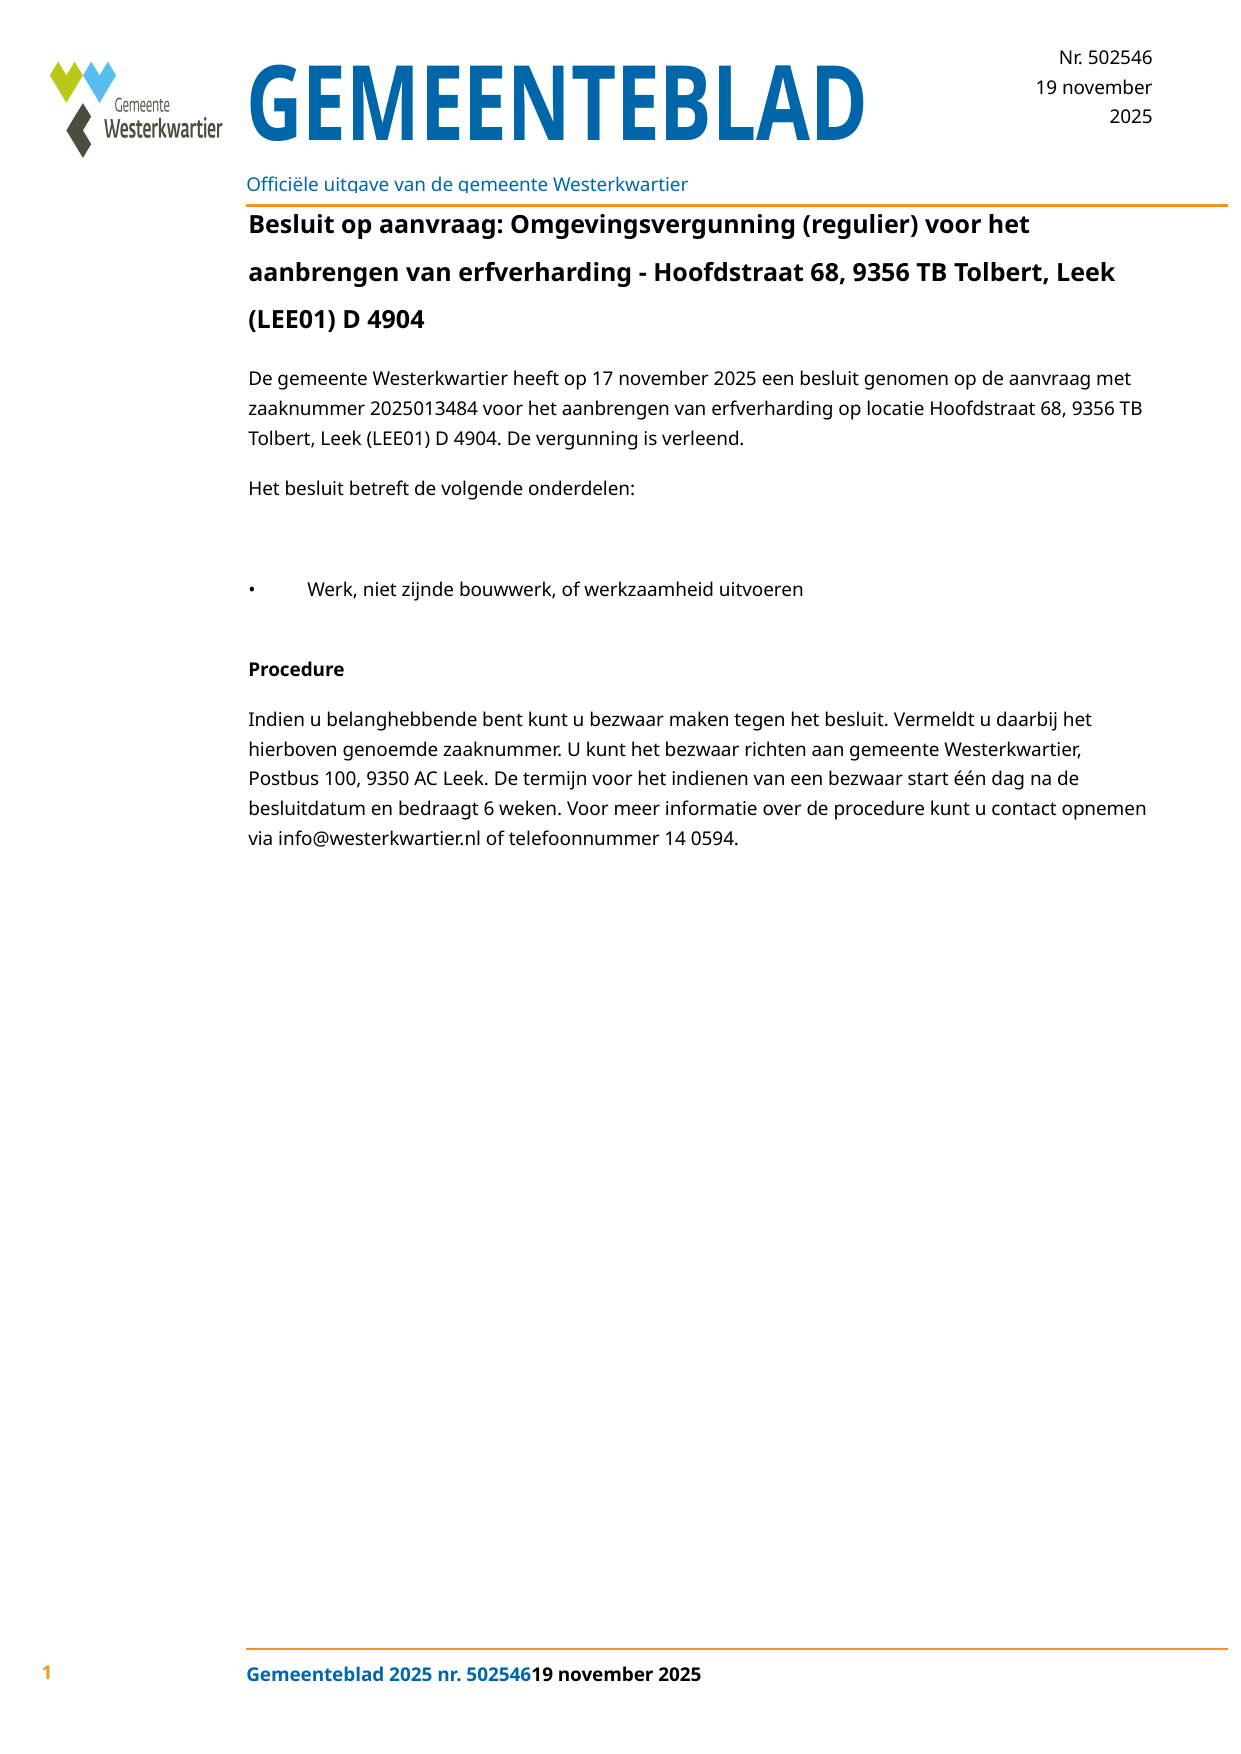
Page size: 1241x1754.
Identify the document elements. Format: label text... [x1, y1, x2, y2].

list Werk, niet zijnde bouwwerk, of werkzaamheid uitvoeren [248, 576, 1152, 602]
text De gemeente Westerkwartier heeft op 17 november 2025 een besluit genomen op de aanvraag met zaaknummer 2025013484 voor het aanbrengen van erfverharding op locatie Hoofdstraat 68, 9356 TB Tolbert, Leek (LEE01) D 4904. De vergunning is verleend. [248, 366, 1152, 450]
text Indien u belanghebbende bent kunt u bezwaar maken tegen het besluit. Vermeldt u daarbij het hierboven genoemde zaaknummer. U kunt het bezwaar richten aan gemeente Westerkwartier, Postbus 100, 9350 AC Leek. De termijn voor het indienen van een bezwaar start één dag na de besluitdatum en bedraagt 6 weken. Voor meer informatie over de procedure kunt u contact opnemen via info@westerkwartier.nl of telefoonnummer 14 0594. [248, 706, 1152, 850]
picture [41, 47, 231, 172]
text Besluit op aanvraag: Omgevingsvergunning (regulier) voor het aanbrengen van erfverharding - Hoofdstraat 68, 9356 TB Tolbert, Leek (LEE01) D 4904 [248, 207, 1152, 336]
text Het besluit betreft de volgende onderdelen: [248, 475, 1152, 501]
text Procedure [248, 656, 1152, 682]
